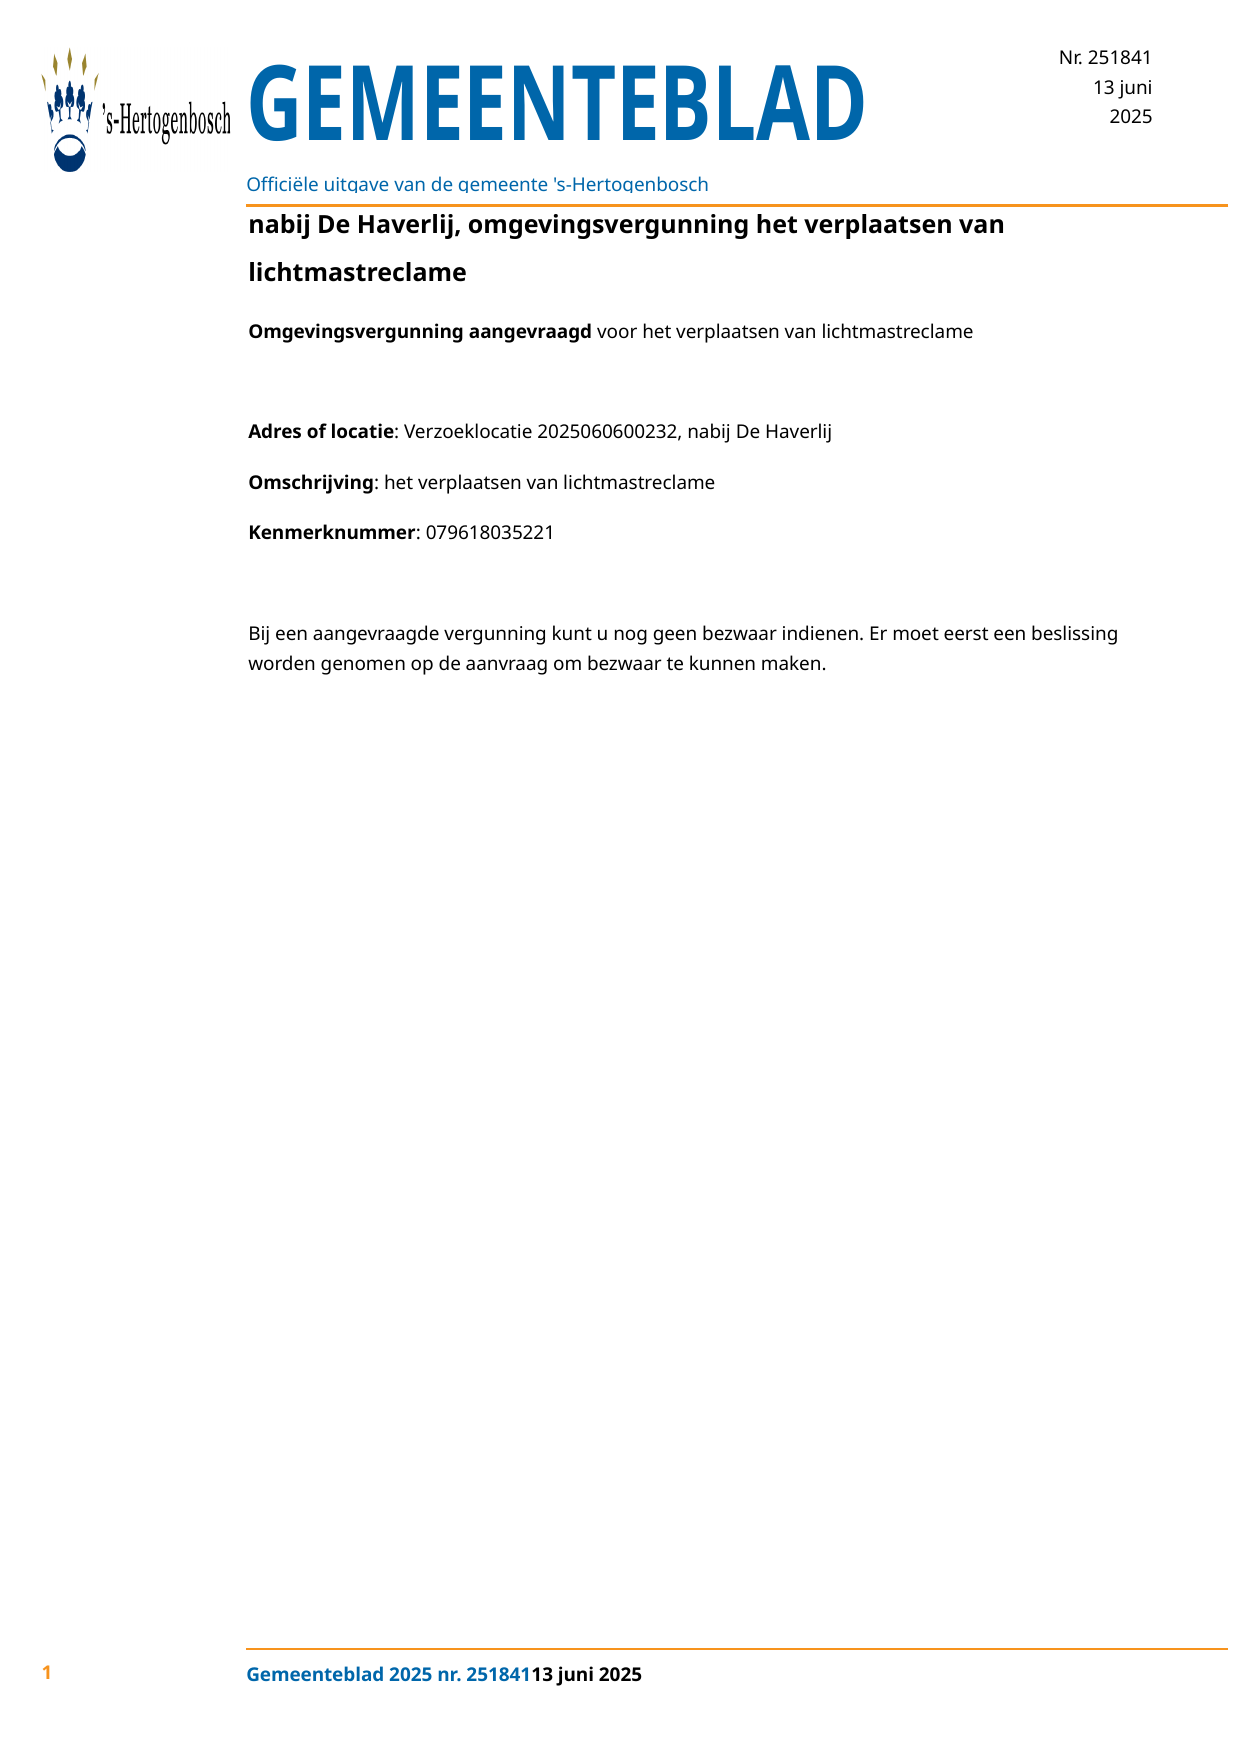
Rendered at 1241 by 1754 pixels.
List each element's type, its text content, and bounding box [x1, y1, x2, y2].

text Kenmerknummer: 079618035221 [248, 519, 1152, 545]
text Omschrijving: het verplaatsen van lichtmastreclame [248, 469, 1152, 495]
text nabij De Haverlij, omgevingsvergunning het verplaatsen van lichtmastreclame [248, 207, 1152, 288]
text Omgevingsvergunning aangevraagd voor het verplaatsen van lichtmastreclame [248, 318, 1152, 344]
text Adres of locatie: Verzoeklocatie 2025060600232, nabij De Haverlij [248, 419, 1152, 444]
picture [41, 47, 231, 172]
text Bij een aangevraagde vergunning kunt u nog geen bezwaar indienen. Er moet eerst een beslissing worden genomen op de aanvraag om bezwaar te kunnen maken. [248, 620, 1152, 676]
